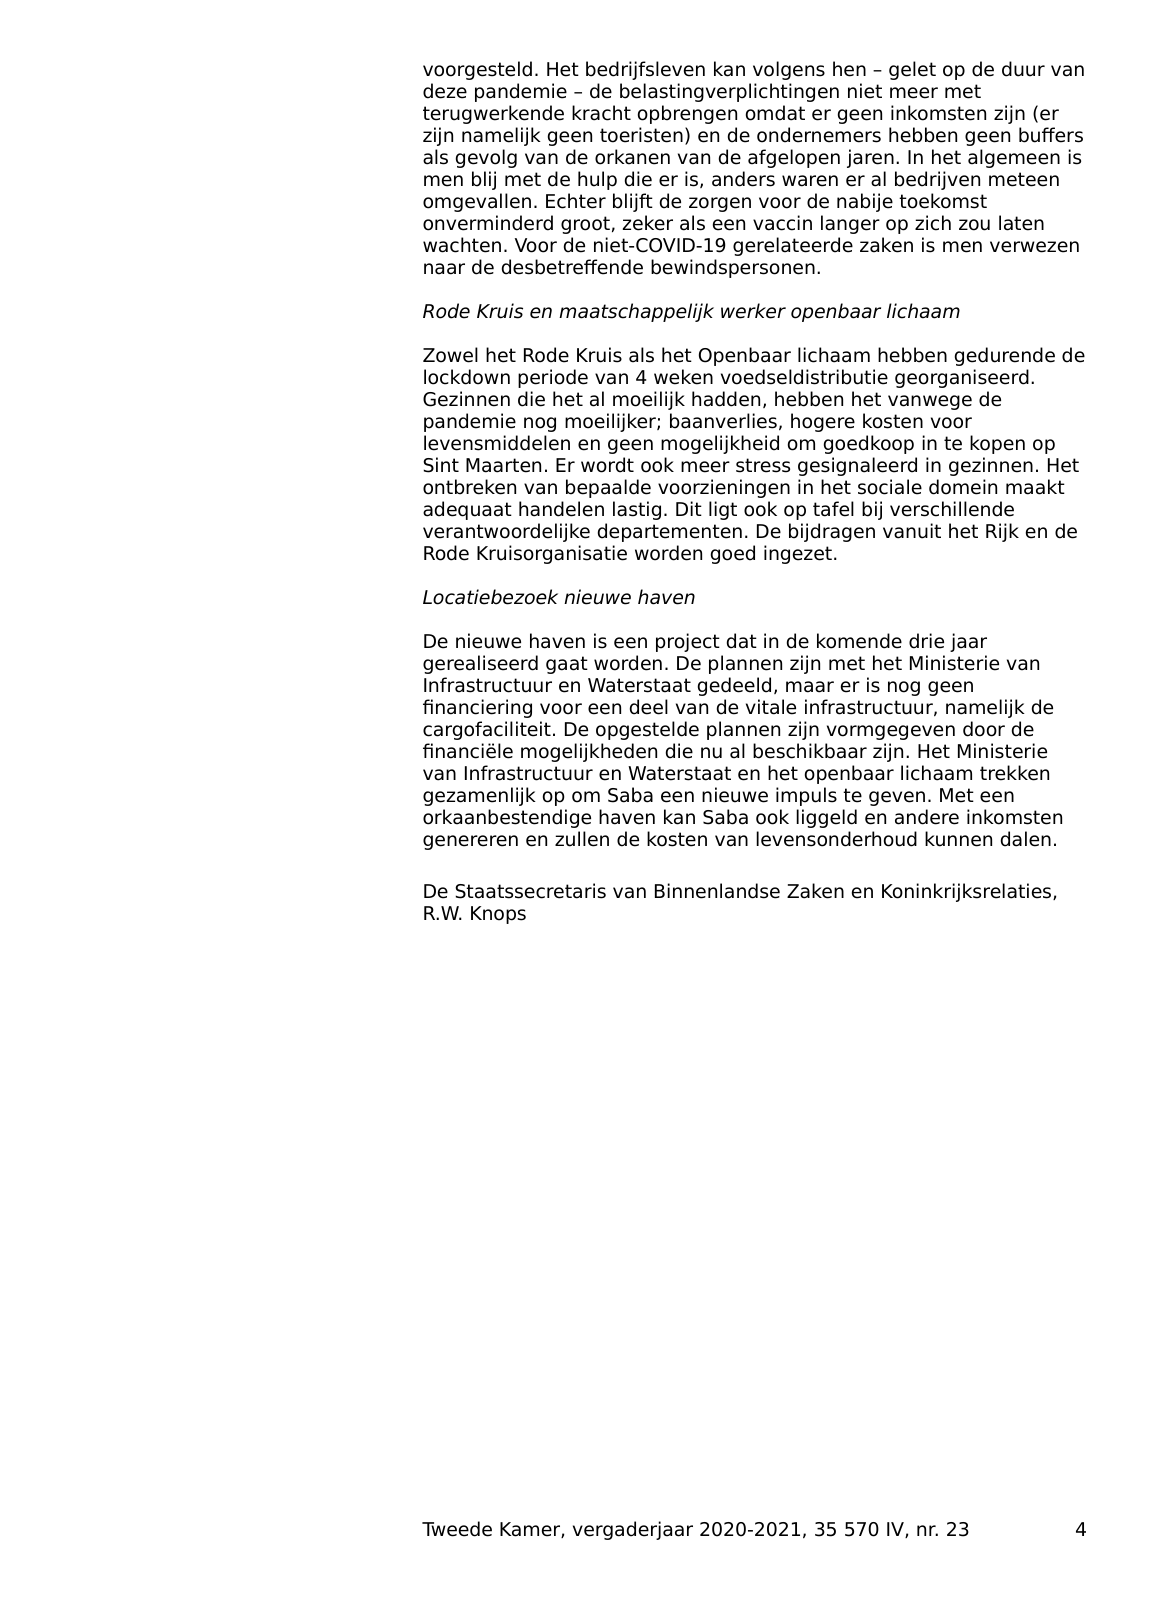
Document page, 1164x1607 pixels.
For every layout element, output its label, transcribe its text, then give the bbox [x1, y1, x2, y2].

text De Staatssecretaris van Binnenlandse Zaken en Koninkrijksrelaties, R.W. Knops [422, 881, 1087, 925]
subtitle Locatiebezoek nieuwe haven [422, 587, 1087, 609]
text Zowel het Rode Kruis als het Openbaar lichaam hebben gedurende de lockdown periode van 4 weken voedseldistributie georganiseerd. Gezinnen die het al moeilijk hadden, hebben het vanwege de pandemie nog moeilijker; baanverlies, hogere kosten voor levensmiddelen en geen mogelijkheid om goedkoop in te kopen op Sint Maarten. Er wordt ook meer stress gesignaleerd in gezinnen. Het ontbreken van bepaalde voorzieningen in het sociale domein maakt adequaat handelen lastig. Dit ligt ook op tafel bij verschillende verantwoordelijke departementen. De bijdragen vanuit het Rijk en de Rode Kruisorganisatie worden goed ingezet. [422, 345, 1087, 565]
text De nieuwe haven is een project dat in de komende drie jaar gerealiseerd gaat worden. De plannen zijn met het Ministerie van Infrastructuur en Waterstaat gedeeld, maar er is nog geen financiering voor een deel van de vitale infrastructuur, namelijk de cargofaciliteit. De opgestelde plannen zijn vormgegeven door de financiële mogelijkheden die nu al beschikbaar zijn. Het Ministerie van Infrastructuur en Waterstaat en het openbaar lichaam trekken gezamenlijk op om Saba een nieuwe impuls te geven. Met een orkaanbestendige haven kan Saba ook liggeld en andere inkomsten genereren en zullen de kosten van levensonderhoud kunnen dalen. [422, 631, 1087, 851]
text voorgesteld. Het bedrijfsleven kan volgens hen – gelet op de duur van deze pandemie – de belastingverplichtingen niet meer met terugwerkende kracht opbrengen omdat er geen inkomsten zijn (er zijn namelijk geen toeristen) en de ondernemers hebben geen buffers als gevolg van de orkanen van de afgelopen jaren. In het algemeen is men blij met de hulp die er is, anders waren er al bedrijven meteen omgevallen. Echter blijft de zorgen voor de nabije toekomst onverminderd groot, zeker als een vaccin langer op zich zou laten wachten. Voor de niet-COVID-19 gerelateerde zaken is men verwezen naar de desbetreffende bewindspersonen. [422, 59, 1087, 279]
subtitle Rode Kruis en maatschappelijk werker openbaar lichaam [422, 301, 1087, 323]
